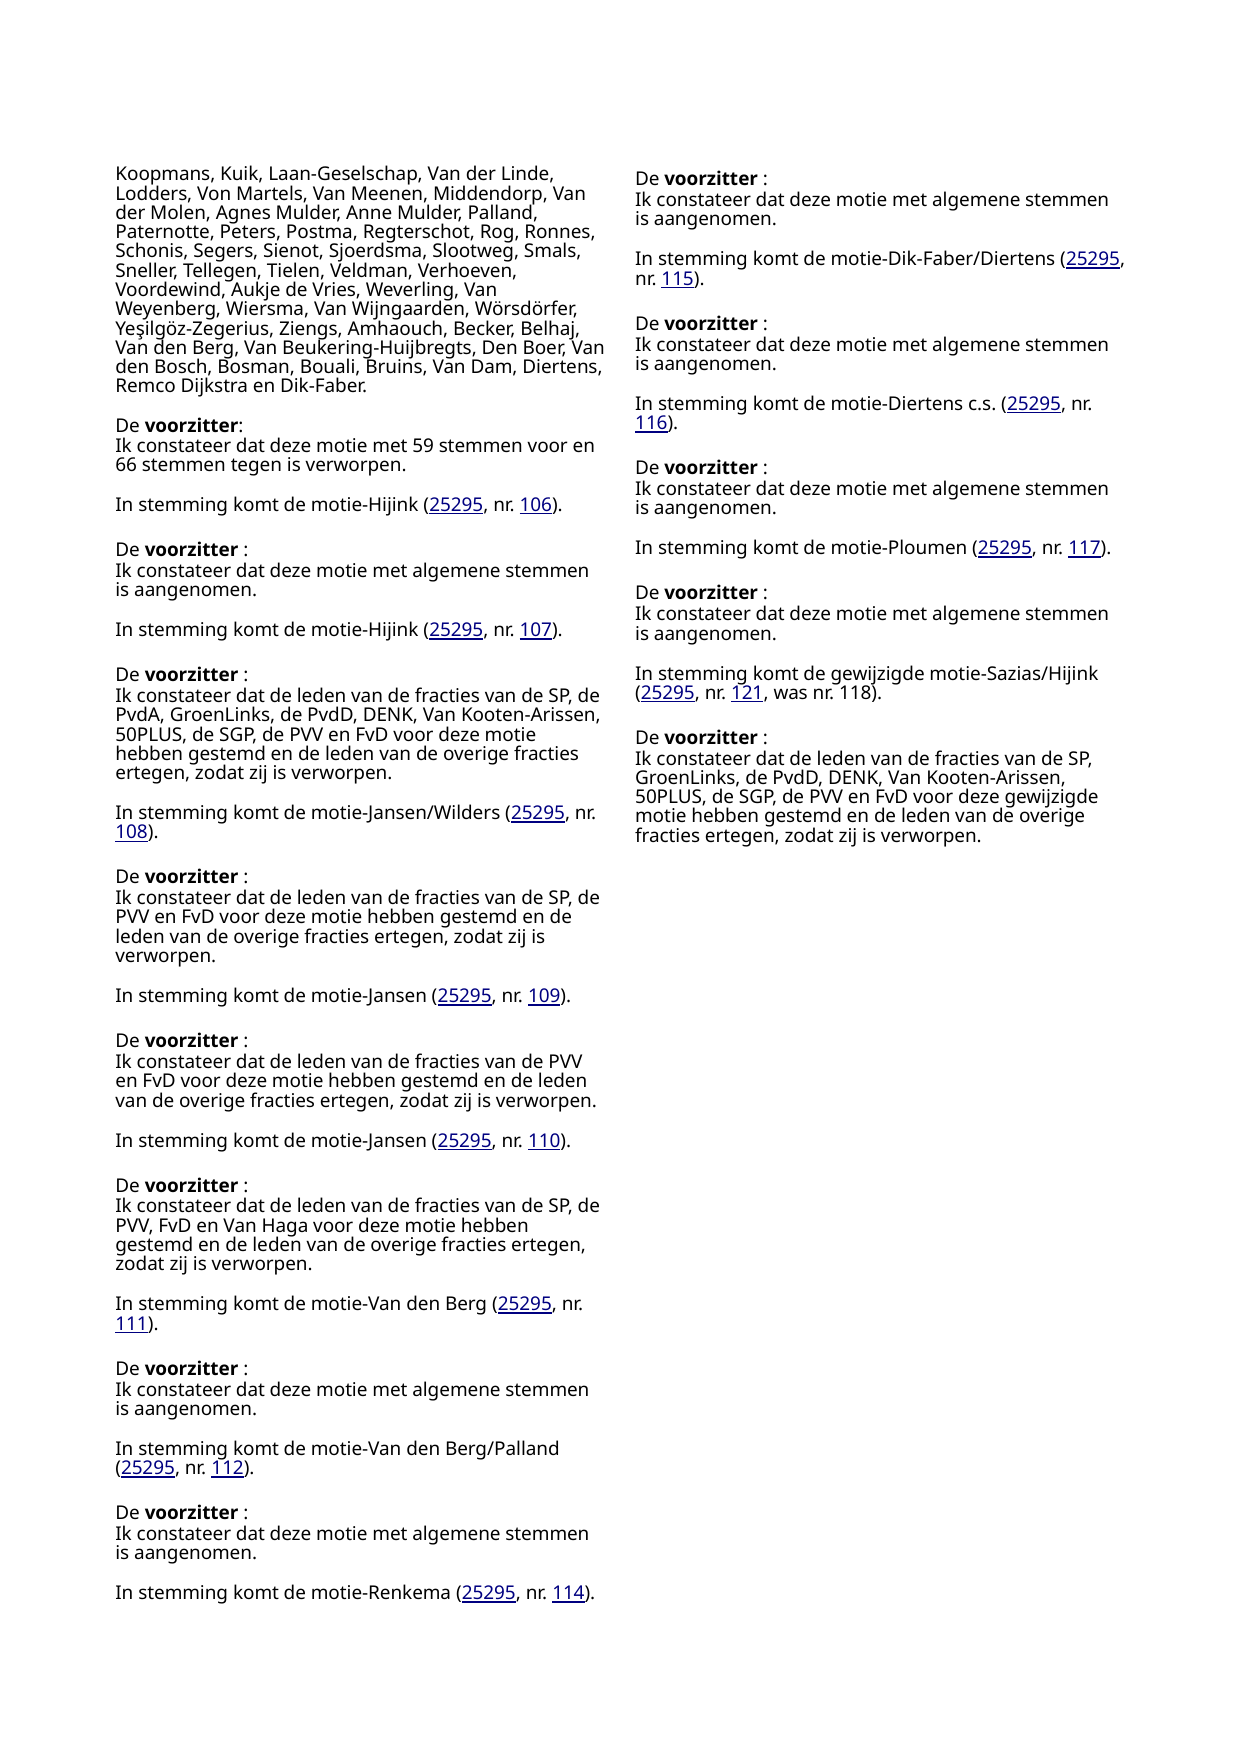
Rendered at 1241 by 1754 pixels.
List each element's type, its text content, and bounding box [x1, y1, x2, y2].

text De voorzitter : [115, 1499, 605, 1525]
text In stemming komt de motie-Jansen (25295, nr. 109). [115, 987, 605, 1006]
text Ik constateer dat de leden van de fracties van de SP, de PvdA, GroenLinks, de PvdD, DENK, Van Kooten-Arissen, 50PLUS, de SGP, de PVV en FvD voor deze motie hebben gestemd en de leden van de overige fracties ertegen, zodat zij is verworpen. [115, 687, 605, 783]
text Ik constateer dat de leden van de fracties van de SP, de PVV, FvD en Van Haga voor deze motie hebben gestemd en de leden van de overige fracties ertegen, zodat zij is verworpen. [115, 1197, 605, 1274]
text Ik constateer dat deze motie met algemene stemmen is aangenomen. [635, 191, 1125, 229]
text De voorzitter : [635, 724, 1125, 750]
text Ik constateer dat deze motie met algemene stemmen is aangenomen. [115, 562, 605, 600]
text De voorzitter : [115, 661, 605, 687]
text De voorzitter : [115, 1027, 605, 1053]
text De voorzitter : [635, 579, 1125, 605]
text In stemming komt de motie-Dik-Faber/Diertens (25295, nr. 115). [635, 250, 1125, 289]
text In stemming komt de motie-Diertens c.s. (25295, nr. 116). [635, 395, 1125, 433]
text Ik constateer dat de leden van de fracties van de PVV en FvD voor deze motie hebben gestemd en de leden van de overige fracties ertegen, zodat zij is verworpen. [115, 1053, 605, 1111]
text De voorzitter : [115, 1172, 605, 1197]
text Ik constateer dat deze motie met algemene stemmen is aangenomen. [635, 480, 1125, 518]
text De voorzitter : [115, 1355, 605, 1381]
text Ik constateer dat deze motie met 59 stemmen voor en 66 stemmen tegen is verworpen. [115, 437, 605, 475]
text De voorzitter : [115, 863, 605, 889]
text Ik constateer dat de leden van de fracties van de SP, GroenLinks, de PvdD, DENK, Van Kooten-Arissen, 50PLUS, de SGP, de PVV en FvD voor deze gewijzigde motie hebben gestemd en de leden van de overige fracties ertegen, zodat zij is verworpen. [635, 750, 1125, 846]
text De voorzitter : [635, 165, 1125, 191]
text In stemming komt de motie-Van den Berg/Palland (25295, nr. 112). [115, 1440, 605, 1478]
text Ik constateer dat deze motie met algemene stemmen is aangenomen. [115, 1381, 605, 1419]
text Ik constateer dat deze motie met algemene stemmen is aangenomen. [635, 605, 1125, 644]
text Ik constateer dat deze motie met algemene stemmen is aangenomen. [115, 1525, 605, 1563]
text De voorzitter : [635, 310, 1125, 336]
text Ik constateer dat deze motie met algemene stemmen is aangenomen. [635, 336, 1125, 374]
text In stemming komt de motie-Hijink (25295, nr. 107). [115, 621, 605, 640]
text Ik constateer dat de leden van de fracties van de SP, de PVV en FvD voor deze motie hebben gestemd en de leden van de overige fracties ertegen, zodat zij is verworpen. [115, 889, 605, 966]
text De voorzitter : [635, 454, 1125, 480]
text In stemming komt de motie-Hijink (25295, nr. 106). [115, 496, 605, 515]
text In stemming komt de gewijzigde motie-Sazias/Hijink (25295, nr. 121, was nr. 118). [635, 664, 1125, 703]
text Koopmans, Kuik, Laan-Geselschap, Van der Linde, Lodders, Von Martels, Van Meenen, Middendorp, Van der Molen, Agnes Mulder, Anne Mulder, Palland, Paternotte, Peters, Postma, Regterschot, Rog, Ronnes, Schonis, Segers, Sienot, Sjoerdsma, Slootweg, Smals, Sneller, Tellegen, Tielen, Veldman, Verhoeven, Voordewind, Aukje de Vries, Weverling, Van Weyenberg, Wiersma, Van Wijngaarden, Wörsdörfer, Yeşilgöz-Zegerius, Ziengs, Amhaouch, Becker, Belhaj, Van den Berg, Van Beukering-Huijbregts, Den Boer, Van den Bosch, Bosman, Bouali, Bruins, Van Dam, Diertens, Remco Dijkstra en Dik-Faber. [115, 165, 605, 397]
text In stemming komt de motie-Van den Berg (25295, nr. 111). [115, 1295, 605, 1334]
text De voorzitter : [115, 536, 605, 562]
text In stemming komt de motie-Jansen/Wilders (25295, nr. 108). [115, 804, 605, 843]
text In stemming komt de motie-Renkema (25295, nr. 114). [115, 1584, 605, 1604]
text De voorzitter: [115, 417, 605, 437]
text In stemming komt de motie-Ploumen (25295, nr. 117). [635, 539, 1125, 559]
text In stemming komt de motie-Jansen (25295, nr. 110). [115, 1132, 605, 1151]
